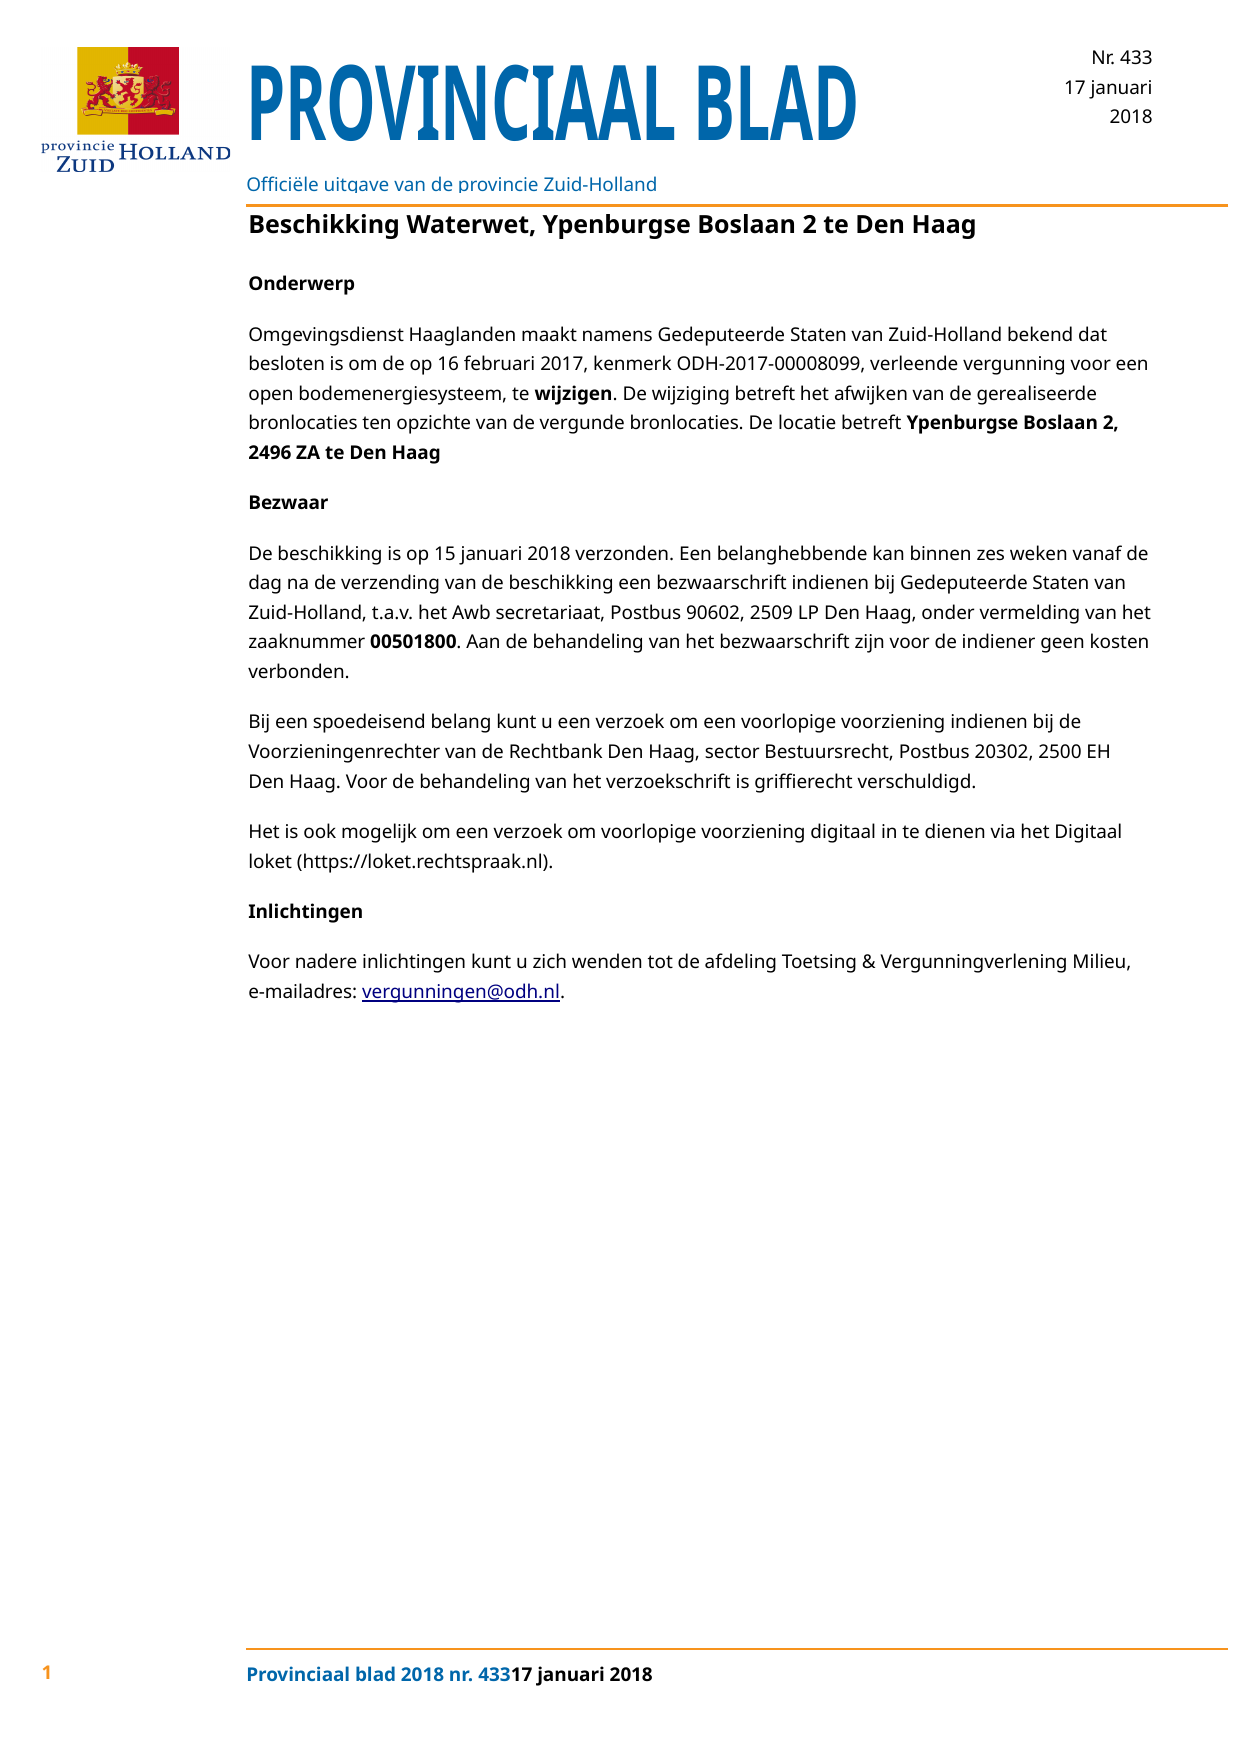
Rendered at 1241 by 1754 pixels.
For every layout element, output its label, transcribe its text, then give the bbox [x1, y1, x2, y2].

text Het is ook mogelijk om een verzoek om voorlopige voorziening digitaal in te dienen via het Digitaal loket (https://loket.rechtspraak.nl). [248, 818, 1152, 873]
text De beschikking is op 15 januari 2018 verzonden. Een belanghebbende kan binnen zes weken vanaf de dag na de verzending van de beschikking een bezwaarschrift indienen bij Gedeputeerde Staten van Zuid-Holland, t.a.v. het Awb secretariaat, Postbus 90602, 2509 LP Den Haag, onder vermelding van het zaaknummer 00501800. Aan de behandeling van het bezwaarschrift zijn voor de indiener geen kosten verbonden. [248, 540, 1152, 684]
text Beschikking Waterwet, Ypenburgse Boslaan 2 te Den Haag [248, 207, 1152, 241]
text Voor nadere inlichtingen kunt u zich wenden tot de afdeling Toetsing & Vergunningverlening Milieu, e-mailadres: vergunningen@odh.nl. [248, 949, 1152, 1004]
text Omgevingsdienst Haaglanden maakt namens Gedeputeerde Staten van Zuid-Holland bekend dat besloten is om de op 16 februari 2017, kenmerk ODH-2017-00008099, verleende vergunning voor een open bodemenergiesysteem, te wijzigen. De wijziging betreft het afwijken van de gerealiseerde bronlocaties ten opzichte van de vergunde bronlocaties. De locatie betreft Ypenburgse Boslaan 2, 2496 ZA te Den Haag [248, 321, 1152, 465]
text Onderwerp [248, 270, 1152, 296]
text Bij een spoedeisend belang kunt u een verzoek om een voorlopige voorziening indienen bij de Voorzieningenrechter van de Rechtbank Den Haag, sector Bestuursrecht, Postbus 20302, 2500 EH Den Haag. Voor de behandeling van het verzoekschrift is griffierecht verschuldigd. [248, 709, 1152, 793]
picture [41, 47, 231, 172]
text Bezwaar [248, 489, 1152, 515]
text Inlichtingen [248, 898, 1152, 924]
